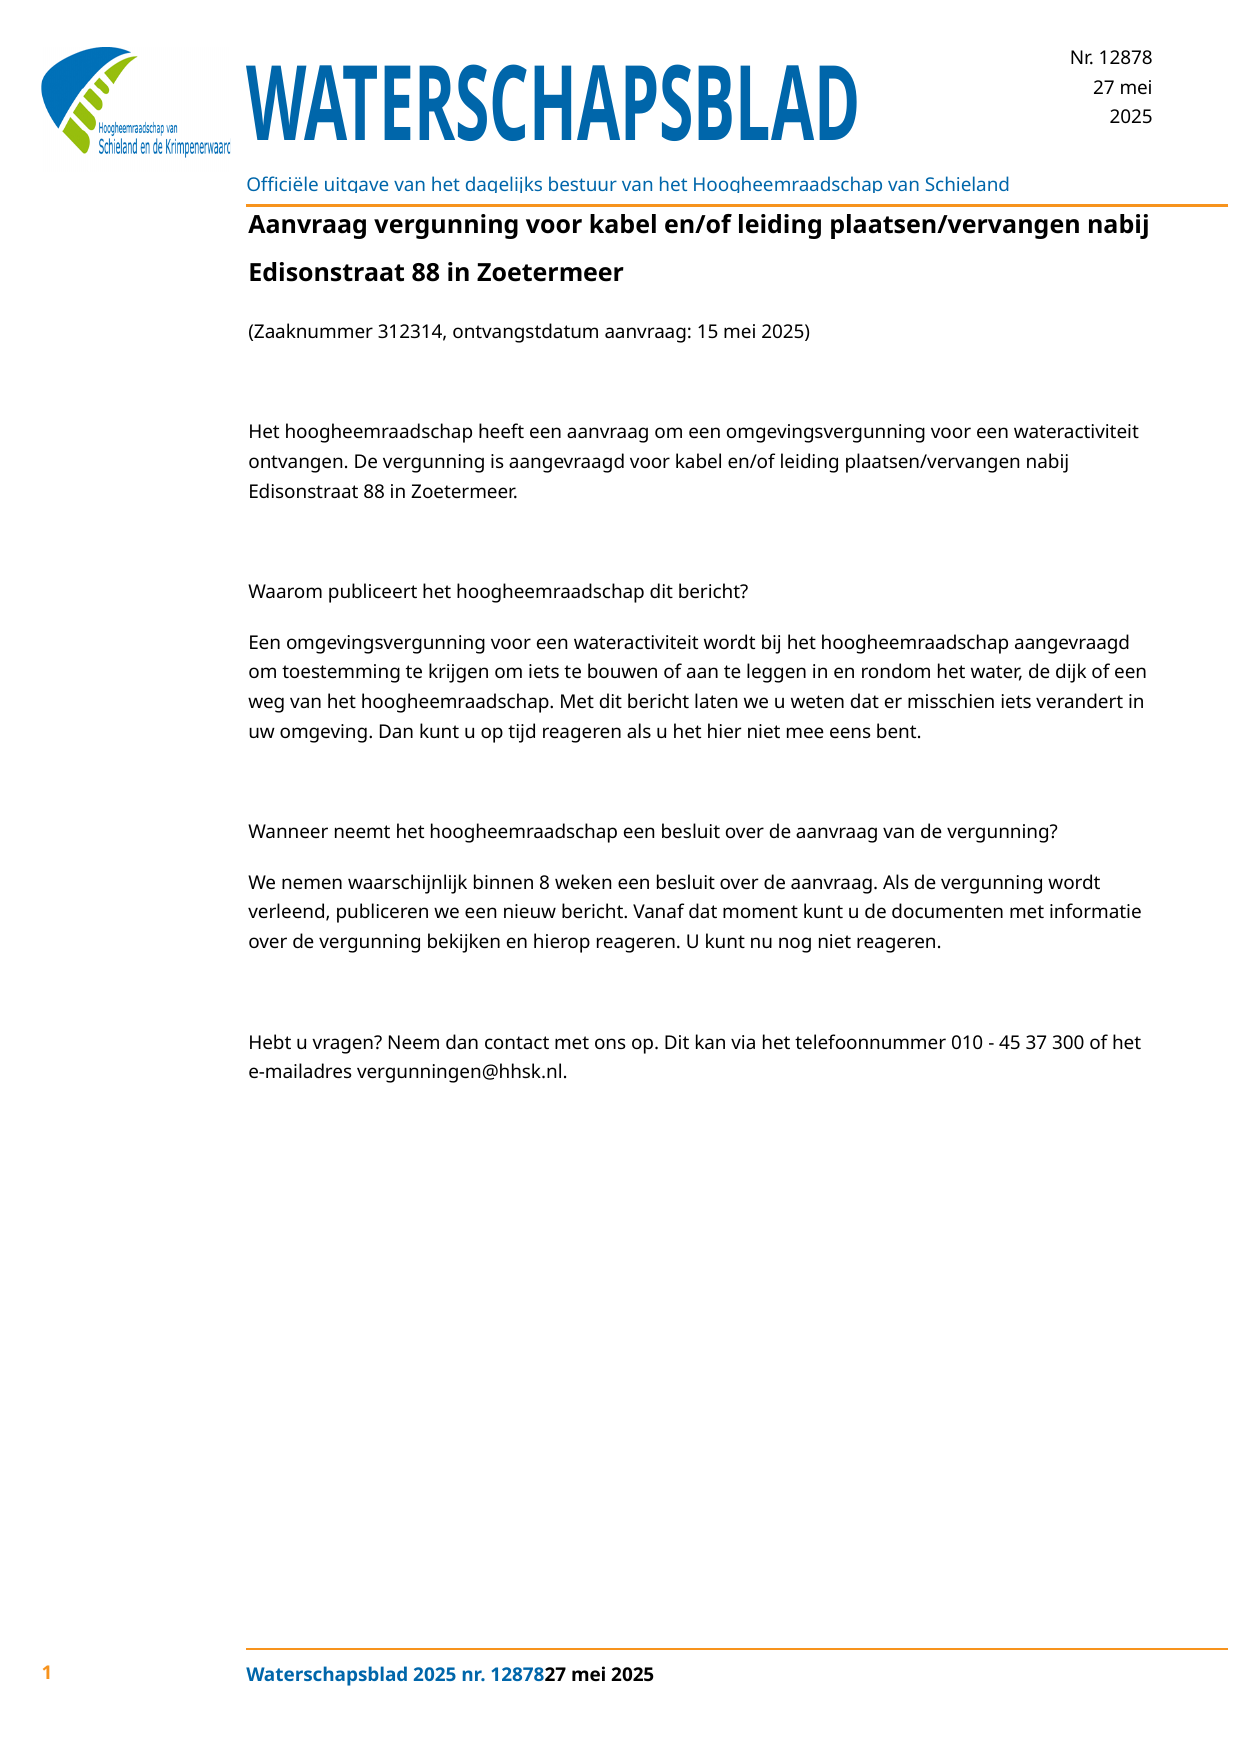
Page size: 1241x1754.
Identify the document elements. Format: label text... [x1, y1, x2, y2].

picture [41, 47, 231, 172]
text Wanneer neemt het hoogheemraadschap een besluit over de aanvraag van de vergunning? [248, 819, 1152, 844]
text Aanvraag vergunning voor kabel en/of leiding plaatsen/vervangen nabij Edisonstraat 88 in Zoetermeer [248, 207, 1152, 288]
text (Zaaknummer 312314, ontvangstdatum aanvraag: 15 mei 2025) [248, 318, 1152, 344]
text Waarom publiceert het hoogheemraadschap dit bericht? [248, 579, 1152, 604]
text Hebt u vragen? Neem dan contact met ons op. Dit kan via het telefoonnummer 010 - 45 37 300 of het e-mailadres vergunningen@hhsk.nl. [248, 1029, 1152, 1084]
text We nemen waarschijnlijk binnen 8 weken een besluit over de aanvraag. Als de vergunning wordt verleend, publiceren we een nieuw bericht. Vanaf dat moment kunt u de documenten met informatie over de vergunning bekijken en hierop reageren. U kunt nu nog niet reageren. [248, 869, 1152, 954]
text Het hoogheemraadschap heeft een aanvraag om een omgevingsvergunning voor een wateractiviteit ontvangen. De vergunning is aangevraagd voor kabel en/of leiding plaatsen/vervangen nabij Edisonstraat 88 in Zoetermeer. [248, 419, 1152, 504]
text Een omgevingsvergunning voor een wateractiviteit wordt bij het hoogheemraadschap aangevraagd om toestemming te krijgen om iets te bouwen of aan te leggen in en rondom het water, de dijk of een weg van het hoogheemraadschap. Met dit bericht laten we u weten dat er misschien iets verandert in uw omgeving. Dan kunt u op tijd reageren als u het hier niet mee eens bent. [248, 629, 1152, 744]
